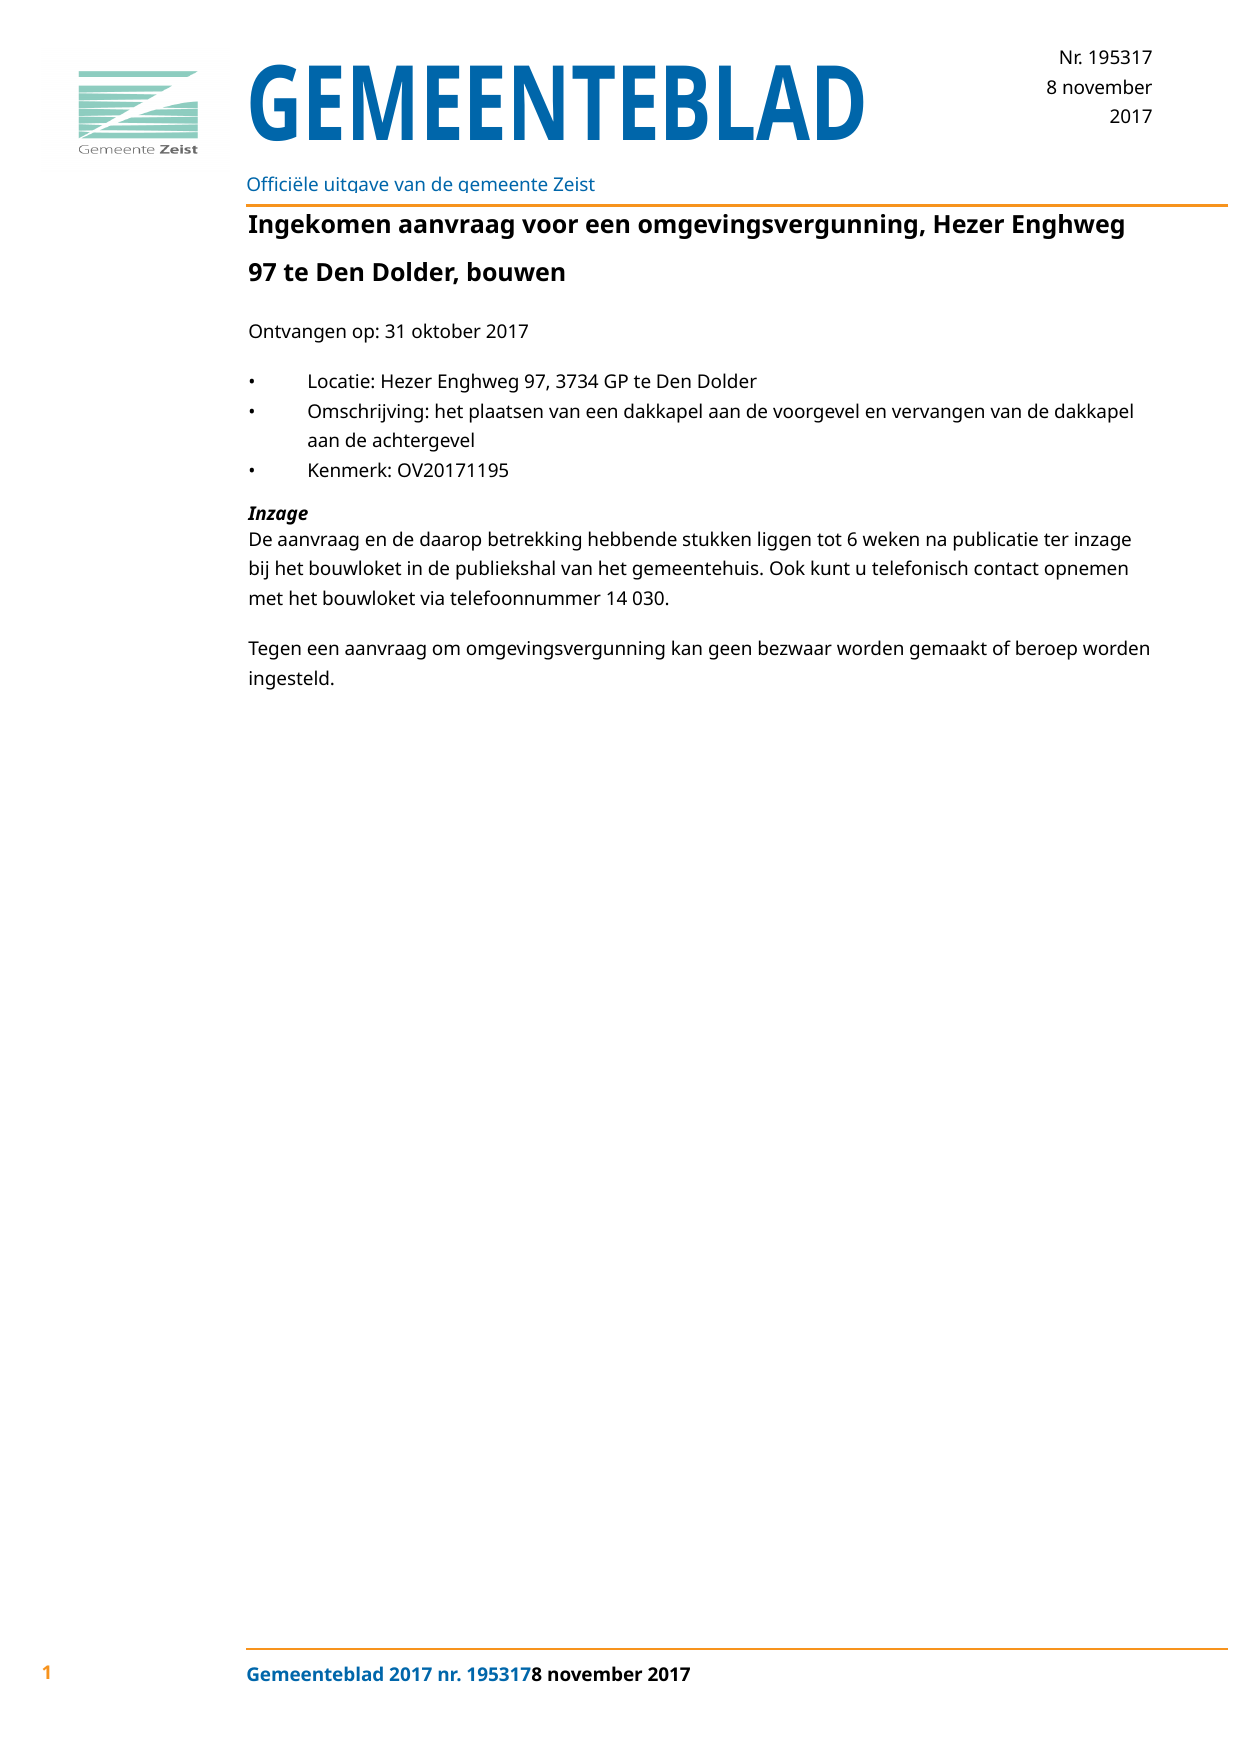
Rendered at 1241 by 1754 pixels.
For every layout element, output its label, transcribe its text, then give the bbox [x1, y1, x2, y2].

list Kenmerk: OV20171195 [248, 457, 1152, 483]
list Omschrijving: het plaatsen van een dakkapel aan de voorgevel en vervangen van de dakkapel aan de achtergevel [248, 398, 1152, 453]
text Ingekomen aanvraag voor een omgevingsvergunning, Hezer Enghweg 97 te Den Dolder, bouwen [248, 207, 1152, 288]
picture [41, 47, 231, 172]
text Tegen een aanvraag om omgevingsvergunning kan geen bezwaar worden gemaakt of beroep worden ingesteld. [248, 636, 1152, 691]
text Ontvangen op: 31 oktober 2017 [248, 318, 1152, 344]
text De aanvraag en de daarop betrekking hebbende stukken liggen tot 6 weken na publicatie ter inzage bij het bouwloket in de publiekshal van het gemeentehuis. Ook kunt u telefonisch contact opnemen met het bouwloket via telefoonnummer 14 030. [248, 526, 1152, 611]
list Locatie: Hezer Enghweg 97, 3734 GP te Den Dolder [248, 368, 1152, 394]
text Inzage [248, 500, 1152, 526]
